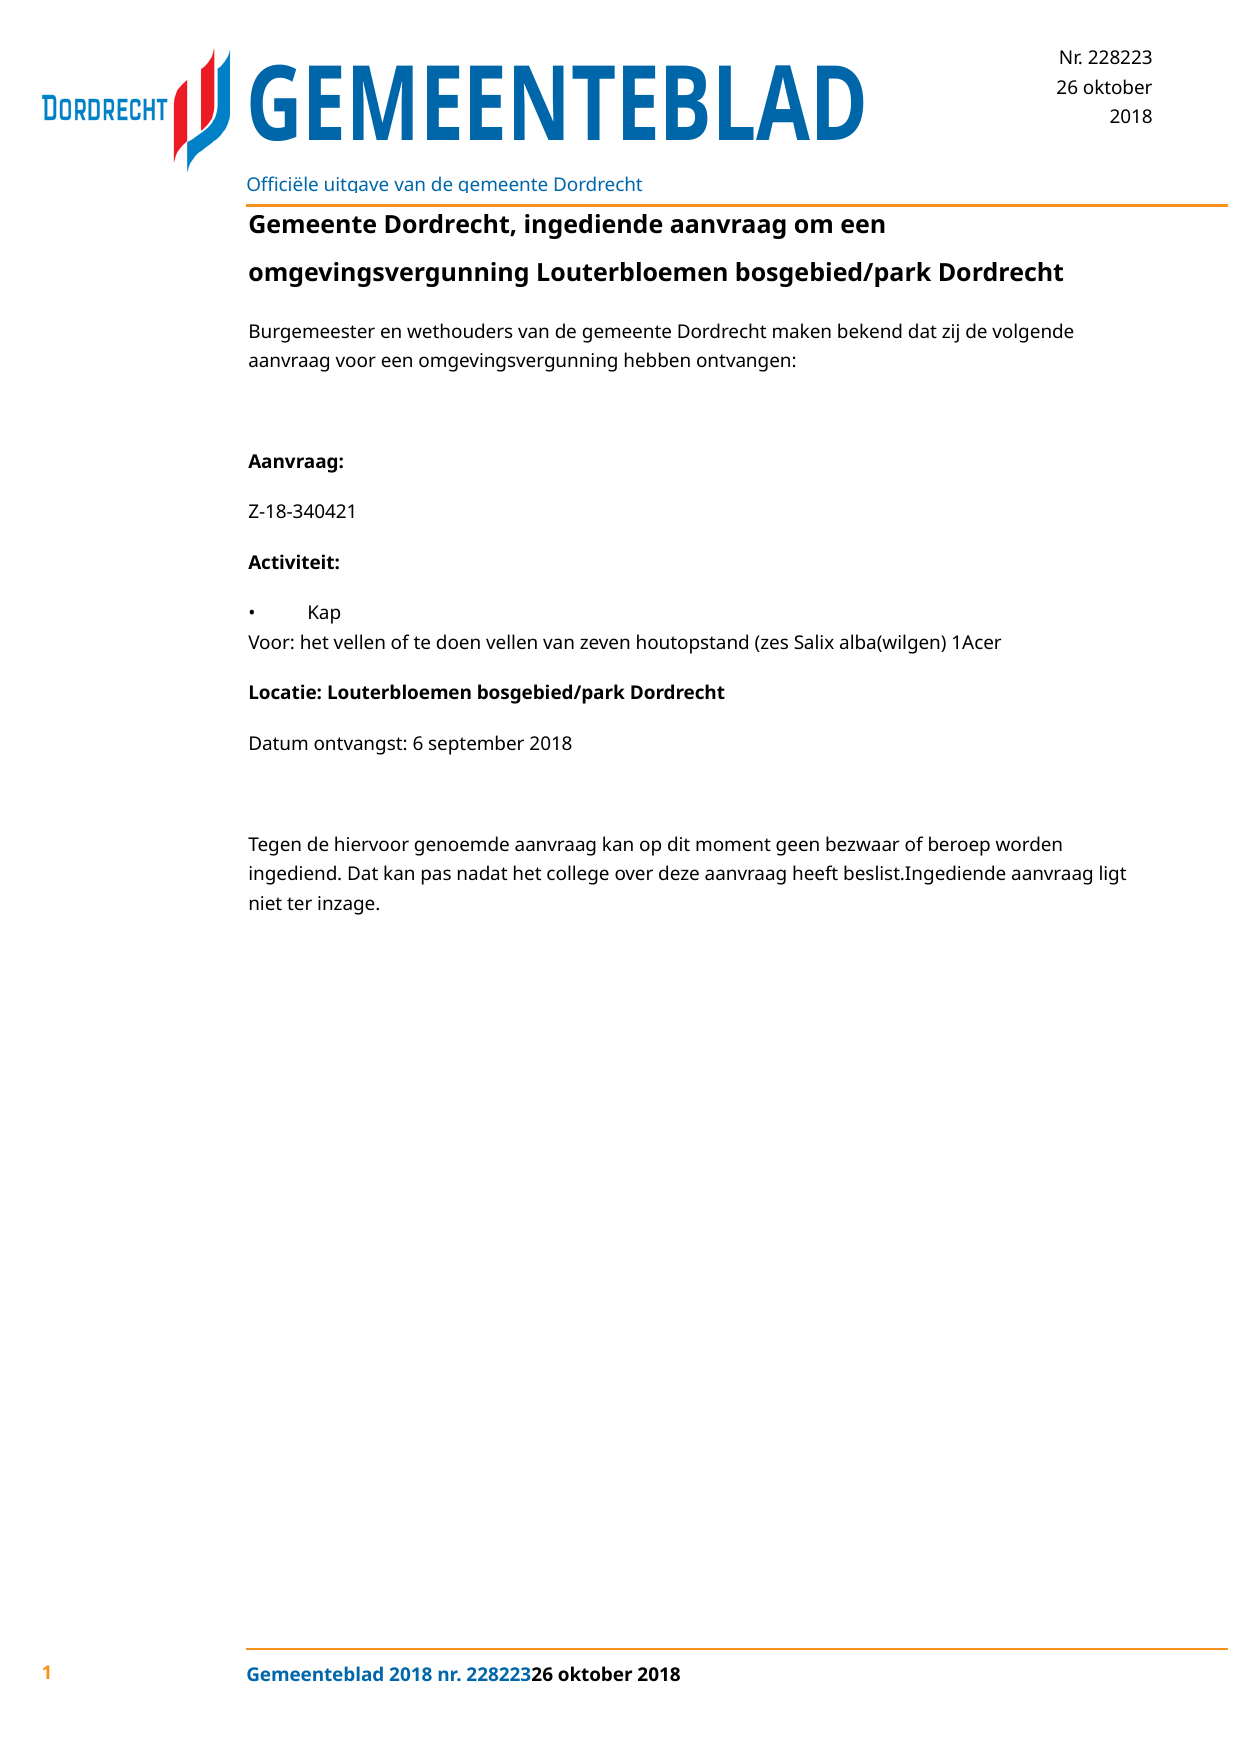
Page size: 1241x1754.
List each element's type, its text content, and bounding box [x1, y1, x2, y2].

text Voor: het vellen of te doen vellen van zeven houtopstand (zes Salix alba(wilgen) 1Acer [248, 629, 1152, 655]
text Datum ontvangst: 6 september 2018 [248, 730, 1152, 756]
text Gemeente Dordrecht, ingediende aanvraag om een omgevingsvergunning Louterbloemen bosgebied/park Dordrecht [248, 207, 1152, 288]
text Activiteit: [248, 549, 1152, 575]
picture [41, 47, 231, 172]
list Kap [248, 599, 1152, 625]
text Burgemeester en wethouders van de gemeente Dordrecht maken bekend dat zij de volgende aanvraag voor een omgevingsvergunning hebben ontvangen: [248, 318, 1152, 373]
text Tegen de hiervoor genoemde aanvraag kan op dit moment geen bezwaar of beroep worden ingediend. Dat kan pas nadat het college over deze aanvraag heeft beslist.Ingediende aanvraag ligt niet ter inzage. [248, 831, 1152, 916]
text Z-18-340421 [248, 499, 1152, 524]
text Locatie: Louterbloemen bosgebied/park Dordrecht [248, 679, 1152, 705]
text Aanvraag: [248, 448, 1152, 474]
